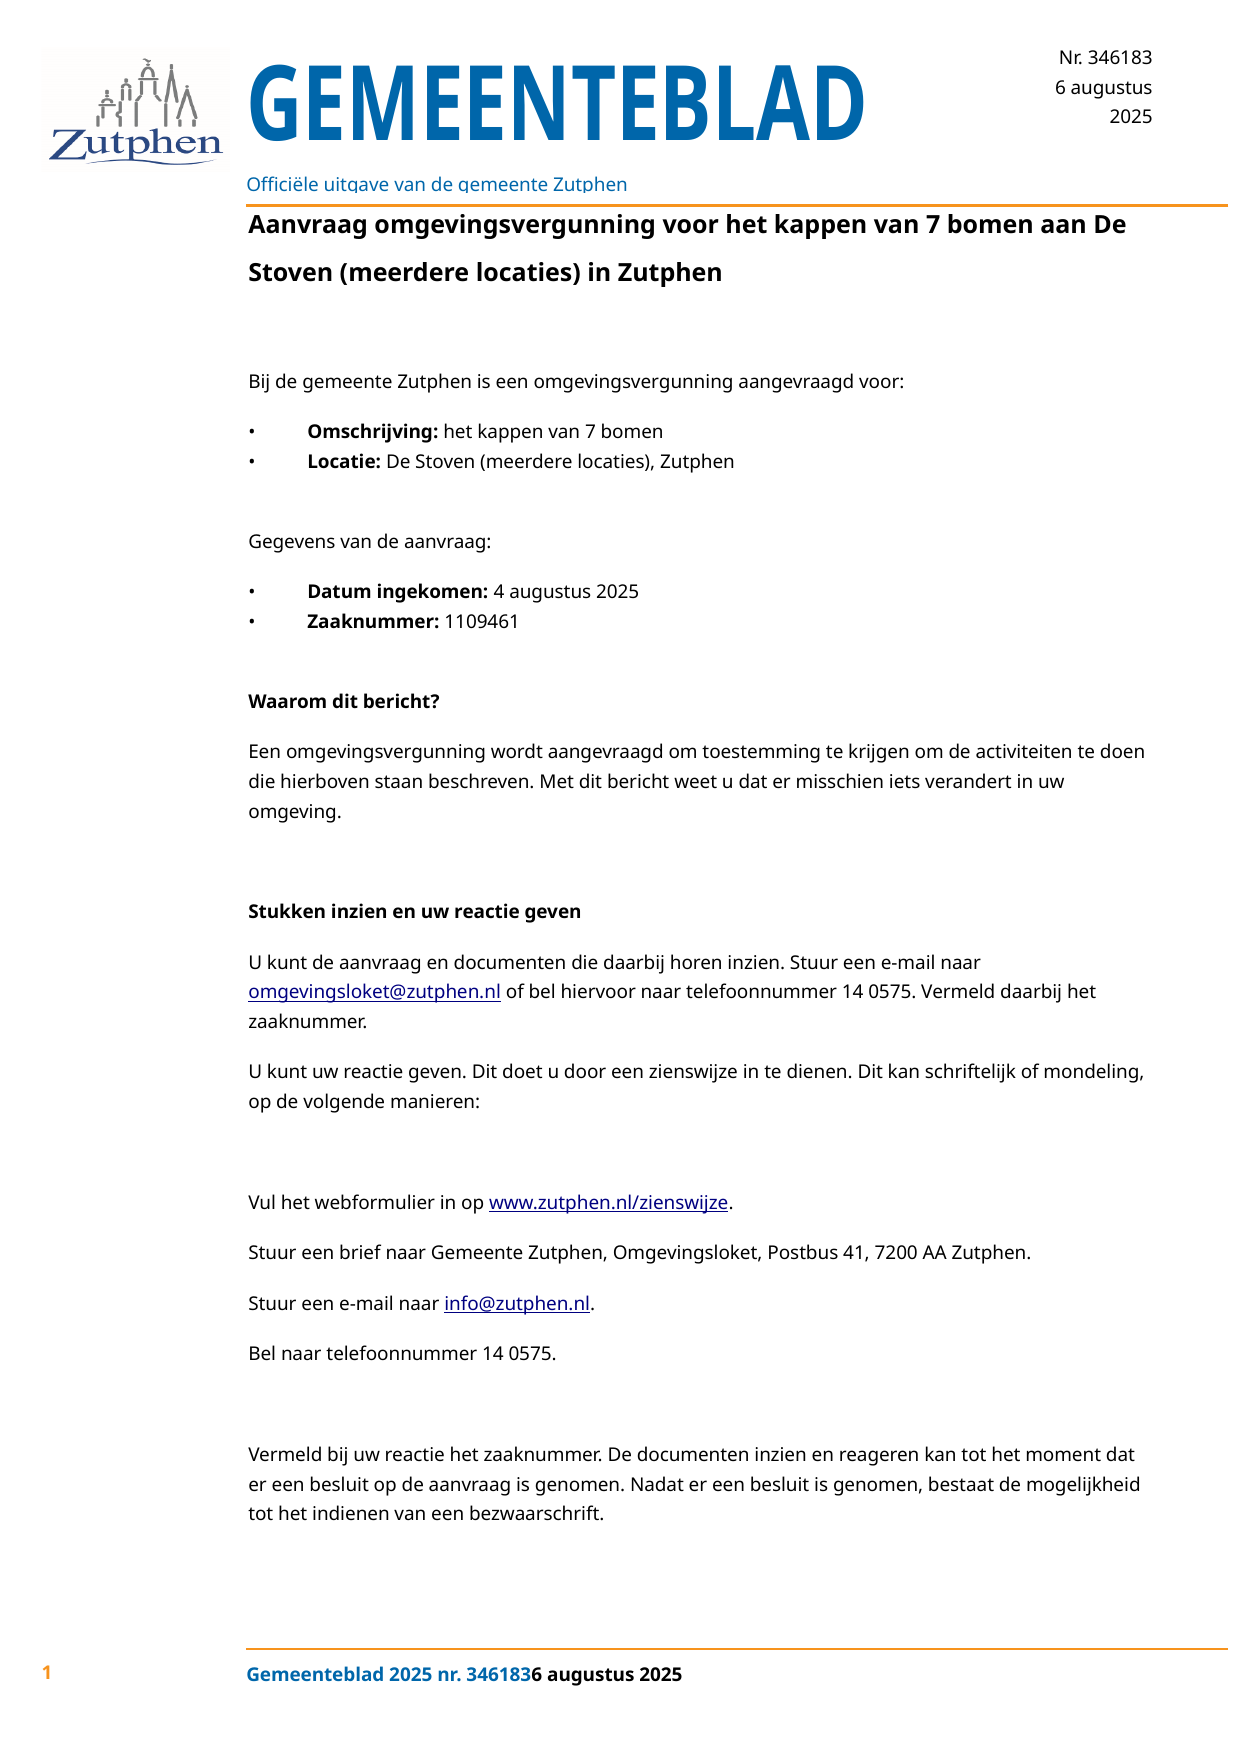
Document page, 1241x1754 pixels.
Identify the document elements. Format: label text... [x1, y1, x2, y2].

text Gegevens van de aanvraag: [248, 528, 1152, 554]
text U kunt de aanvraag en documenten die daarbij horen inzien. Stuur een e-mail naar omgevingsloket@zutphen.nl of bel hiervoor naar telefoonnummer 14 0575. Vermeld daarbij het zaaknummer. [248, 949, 1152, 1034]
text Stuur een e-mail naar info@zutphen.nl. [248, 1290, 1152, 1316]
list Omschrijving: het kappen van 7 bomen [248, 419, 1152, 444]
text Een omgevingsvergunning wordt aangevraagd om toestemming te krijgen om de activiteiten te doen die hierboven staan beschreven. Met dit bericht weet u dat er misschien iets verandert in uw omgeving. [248, 739, 1152, 824]
text U kunt uw reactie geven. Dit doet u door een zienswijze in te dienen. Dit kan schriftelijk of mondeling, op de volgende manieren: [248, 1059, 1152, 1114]
text Vul het webformulier in op www.zutphen.nl/zienswijze. [248, 1189, 1152, 1215]
picture [41, 47, 231, 172]
text Stukken inzien en uw reactie geven [248, 899, 1152, 924]
text Stuur een brief naar Gemeente Zutphen, Omgevingsloket, Postbus 41, 7200 AA Zutphen. [248, 1239, 1152, 1265]
list Datum ingekomen: 4 augustus 2025 [248, 579, 1152, 604]
text Aanvraag omgevingsvergunning voor het kappen van 7 bomen aan De Stoven (meerdere locaties) in Zutphen [248, 207, 1152, 288]
text Bij de gemeente Zutphen is een omgevingsvergunning aangevraagd voor: [248, 368, 1152, 394]
text Bel naar telefoonnummer 14 0575. [248, 1340, 1152, 1366]
text Waarom dit bericht? [248, 688, 1152, 714]
text Vermeld bij uw reactie het zaaknummer. De documenten inzien en reageren kan tot het moment dat er een besluit op de aanvraag is genomen. Nadat er een besluit is genomen, bestaat de mogelijkheid tot het indienen van een bezwaarschrift. [248, 1441, 1152, 1526]
list Zaaknummer: 1109461 [248, 608, 1152, 634]
list Locatie: De Stoven (meerdere locaties), Zutphen [248, 448, 1152, 474]
